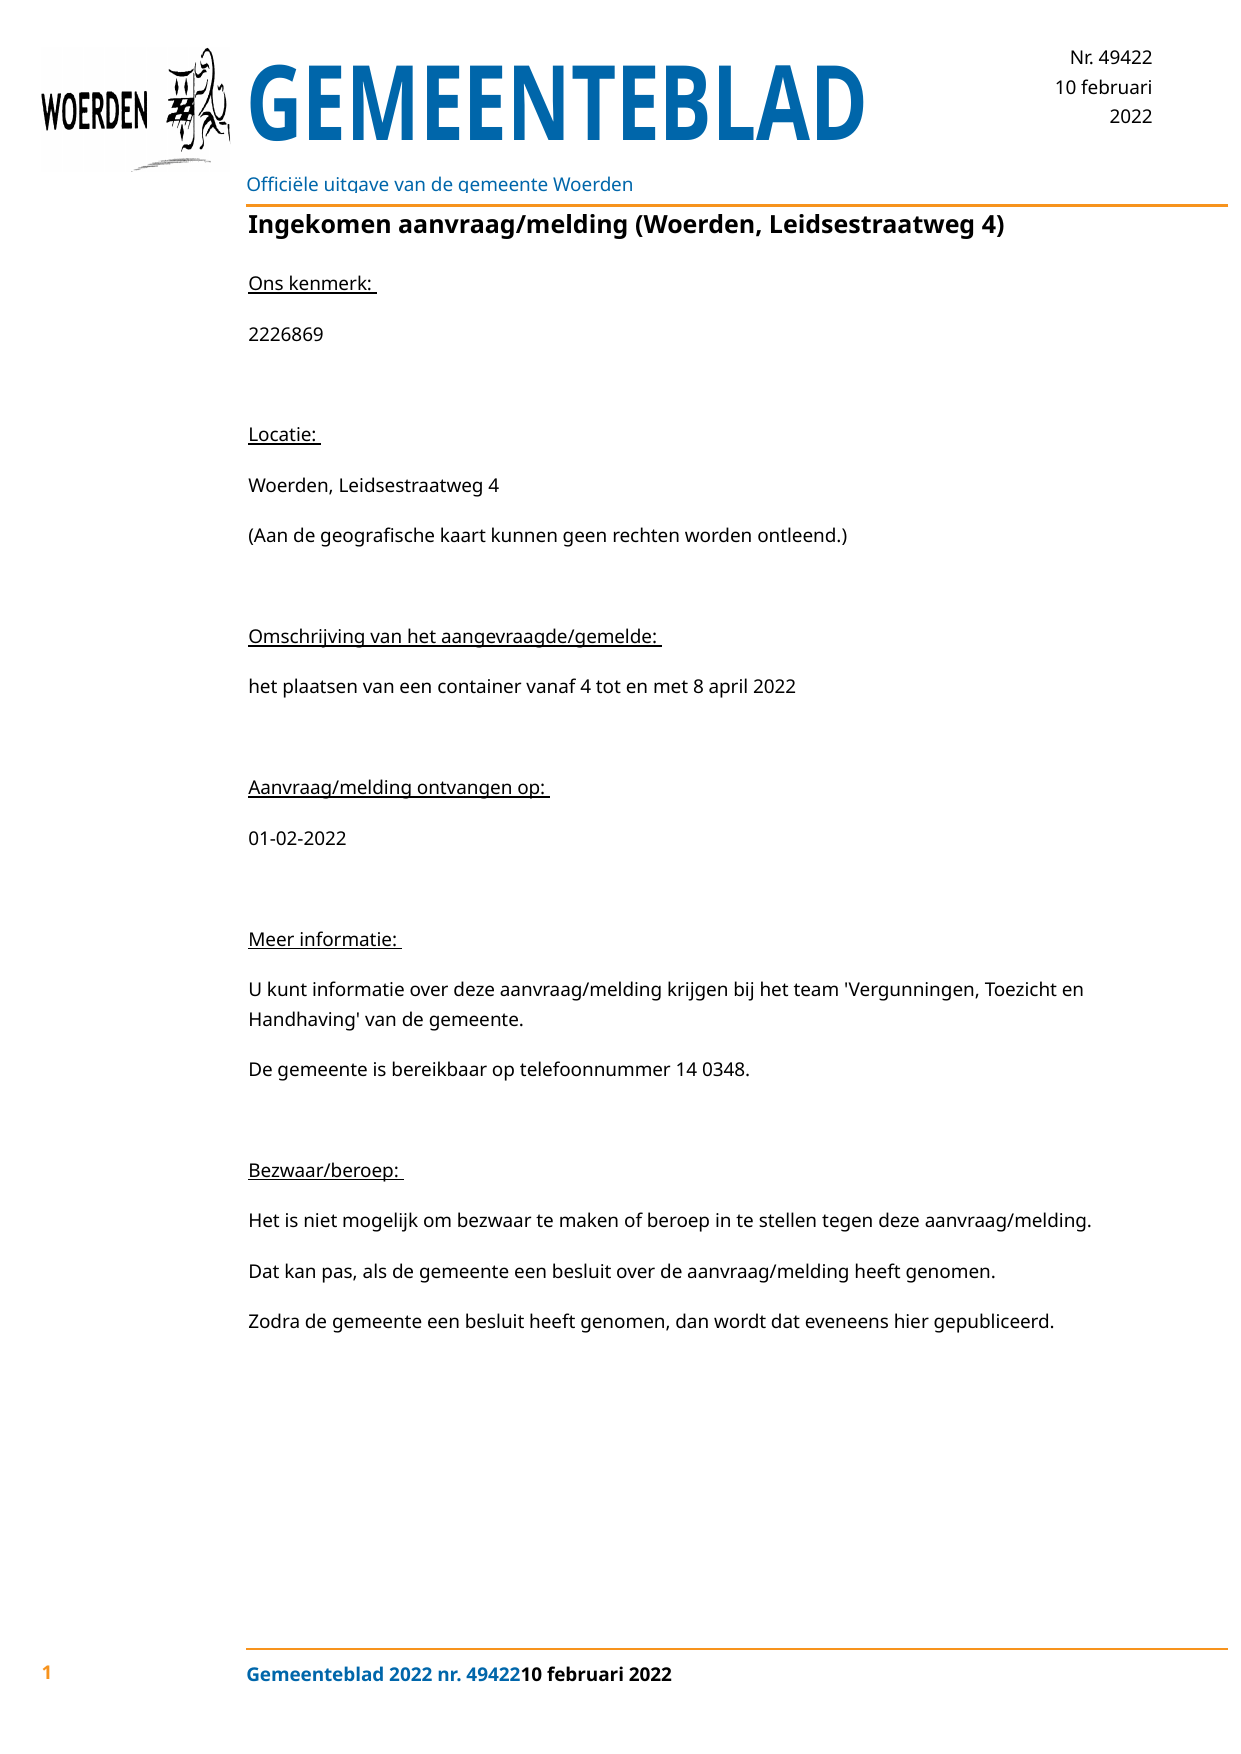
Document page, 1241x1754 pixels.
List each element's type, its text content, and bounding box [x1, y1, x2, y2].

text Het is niet mogelijk om bezwaar te maken of beroep in te stellen tegen deze aanvraag/melding. [248, 1207, 1152, 1233]
picture [41, 47, 231, 172]
text Locatie: [248, 422, 1152, 447]
text Bezwaar/beroep: [248, 1157, 1152, 1183]
text Ons kenmerk: [248, 270, 1152, 296]
text Omschrijving van het aangevraagde/gemelde: [248, 623, 1152, 649]
text (Aan de geografische kaart kunnen geen rechten worden ontleend.) [248, 522, 1152, 548]
text De gemeente is bereikbaar op telefoonnummer 14 0348. [248, 1056, 1152, 1082]
text Dat kan pas, als de gemeente een besluit over de aanvraag/melding heeft genomen. [248, 1258, 1152, 1283]
text Woerden, Leidsestraatweg 4 [248, 472, 1152, 498]
text U kunt informatie over deze aanvraag/melding krijgen bij het team 'Vergunningen, Toezicht en Handhaving' van de gemeente. [248, 976, 1152, 1031]
text 01-02-2022 [248, 825, 1152, 851]
text Ingekomen aanvraag/melding (Woerden, Leidsestraatweg 4) [248, 207, 1152, 241]
text 2226869 [248, 321, 1152, 346]
text Aanvraag/melding ontvangen op: [248, 774, 1152, 800]
text Zodra de gemeente een besluit heeft genomen, dan wordt dat eveneens hier gepubliceerd. [248, 1308, 1152, 1334]
text het plaatsen van een container vanaf 4 tot en met 8 april 2022 [248, 674, 1152, 699]
text Meer informatie: [248, 926, 1152, 951]
